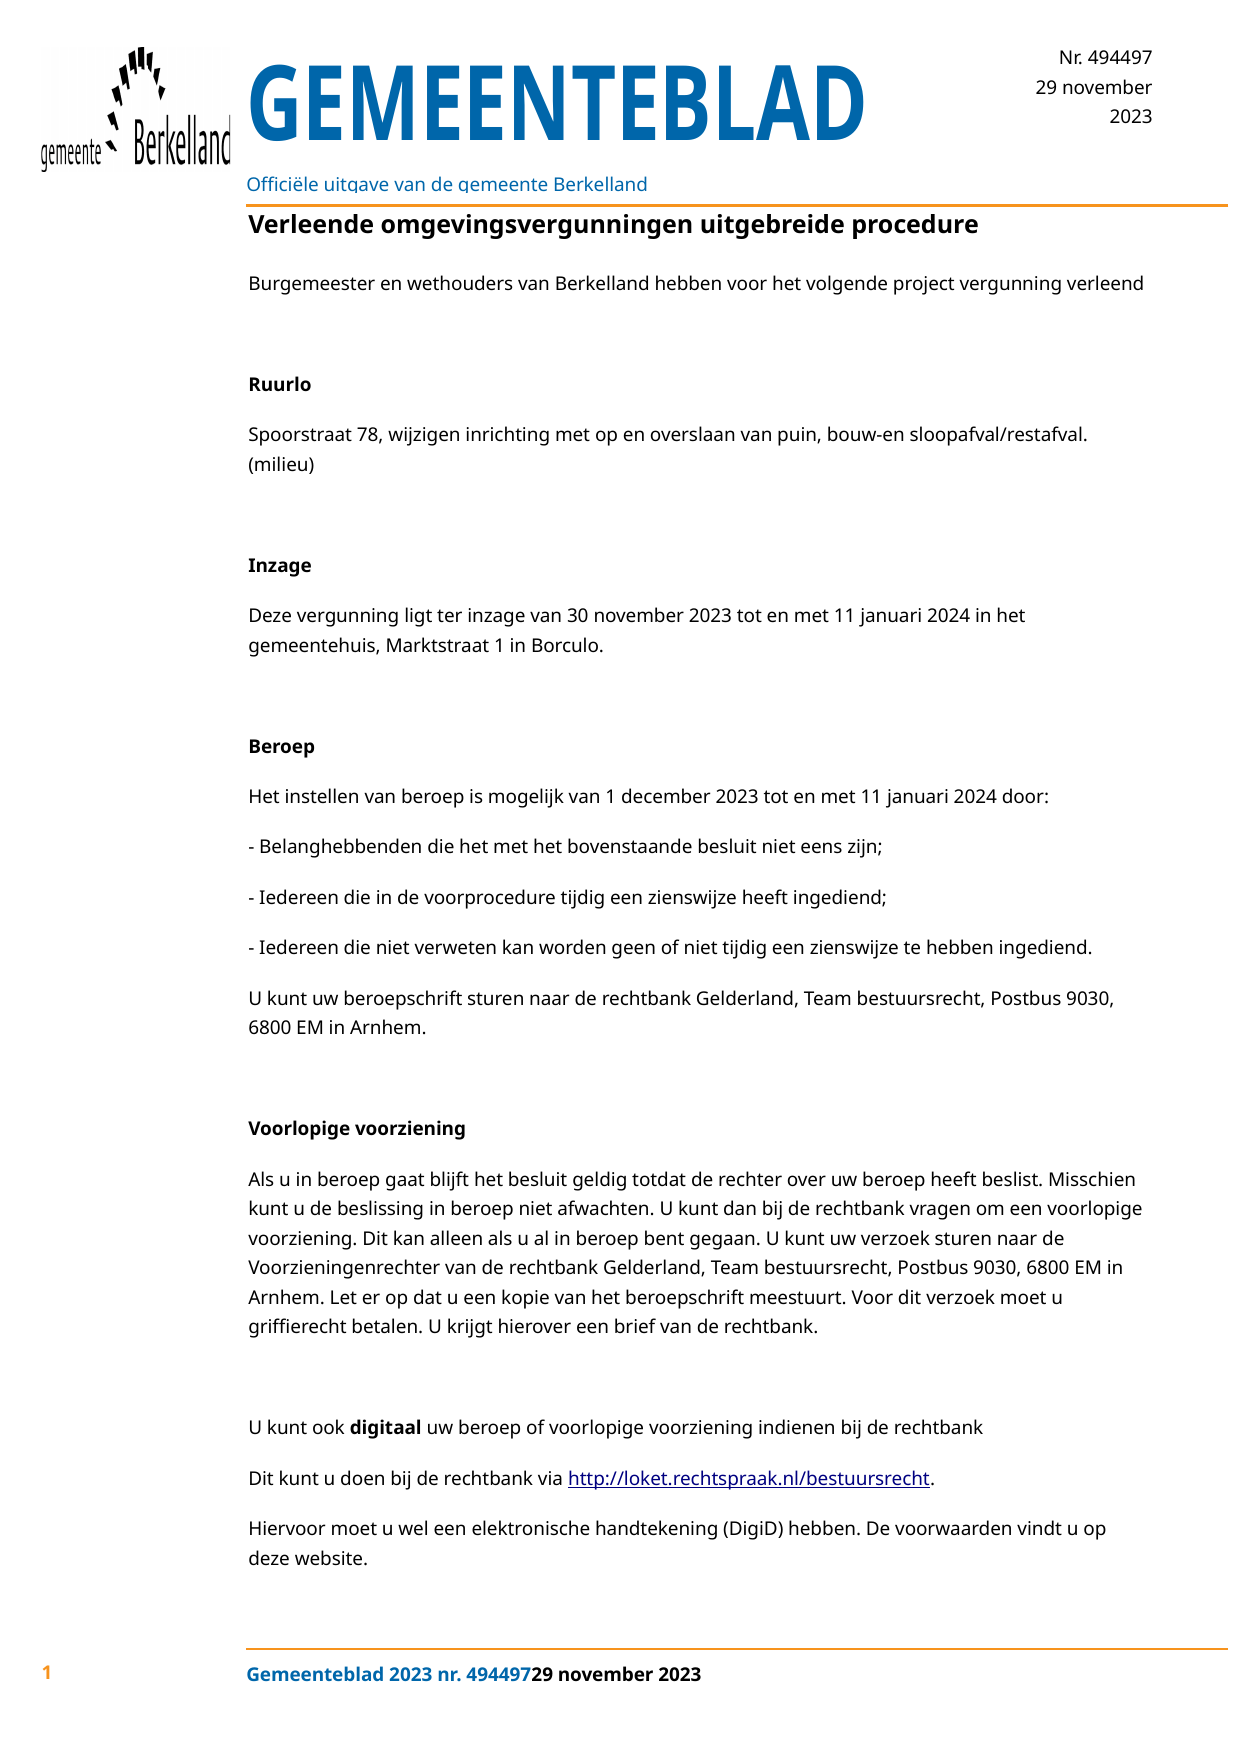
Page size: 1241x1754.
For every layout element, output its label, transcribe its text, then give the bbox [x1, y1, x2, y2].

text Inzage [248, 552, 1152, 578]
text - Belanghebbenden die het met het bovenstaande besluit niet eens zijn; [248, 834, 1152, 859]
text Hiervoor moet u wel een elektronische handtekening (DigiD) hebben. De voorwaarden vindt u op deze website. [248, 1515, 1152, 1571]
text Burgemeester en wethouders van Berkelland hebben voor het volgende project vergunning verleend [248, 270, 1152, 296]
text Voorlopige voorziening [248, 1115, 1152, 1141]
picture [41, 47, 231, 172]
text Dit kunt u doen bij de rechtbank via http://loket.rechtspraak.nl/bestuursrecht. [248, 1465, 1152, 1491]
text Het instellen van beroep is mogelijk van 1 december 2023 tot en met 11 januari 2024 door: [248, 783, 1152, 809]
text Spoorstraat 78, wijzigen inrichting met op en overslaan van puin, bouw-en sloopafval/restafval. (milieu) [248, 422, 1152, 477]
text - Iedereen die in de voorprocedure tijdig een zienswijze heeft ingediend; [248, 884, 1152, 910]
text Deze vergunning ligt ter inzage van 30 november 2023 tot en met 11 januari 2024 in het gemeentehuis, Marktstraat 1 in Borculo. [248, 602, 1152, 658]
text Als u in beroep gaat blijft het besluit geldig totdat de rechter over uw beroep heeft beslist. Misschien kunt u de beslissing in beroep niet afwachten. U kunt dan bij de rechtbank vragen om een voorlopige voorziening. Dit kan alleen als u al in beroep bent gegaan. U kunt uw verzoek sturen naar de Voorzieningenrechter van de rechtbank Gelderland, Team bestuursrecht, Postbus 9030, 6800 EM in Arnhem. Let er op dat u een kopie van het beroepschrift meestuurt. Voor dit verzoek moet u griffierecht betalen. U krijgt hierover een brief van de rechtbank. [248, 1166, 1152, 1339]
text U kunt uw beroepschrift sturen naar de rechtbank Gelderland, Team bestuursrecht, Postbus 9030, 6800 EM in Arnhem. [248, 985, 1152, 1040]
text Beroep [248, 733, 1152, 758]
text Ruurlo [248, 371, 1152, 397]
text Verleende omgevingsvergunningen uitgebreide procedure [248, 207, 1152, 241]
text - Iedereen die niet verweten kan worden geen of niet tijdig een zienswijze te hebben ingediend. [248, 934, 1152, 960]
text U kunt ook digitaal uw beroep of voorlopige voorziening indienen bij de rechtbank [248, 1414, 1152, 1440]
